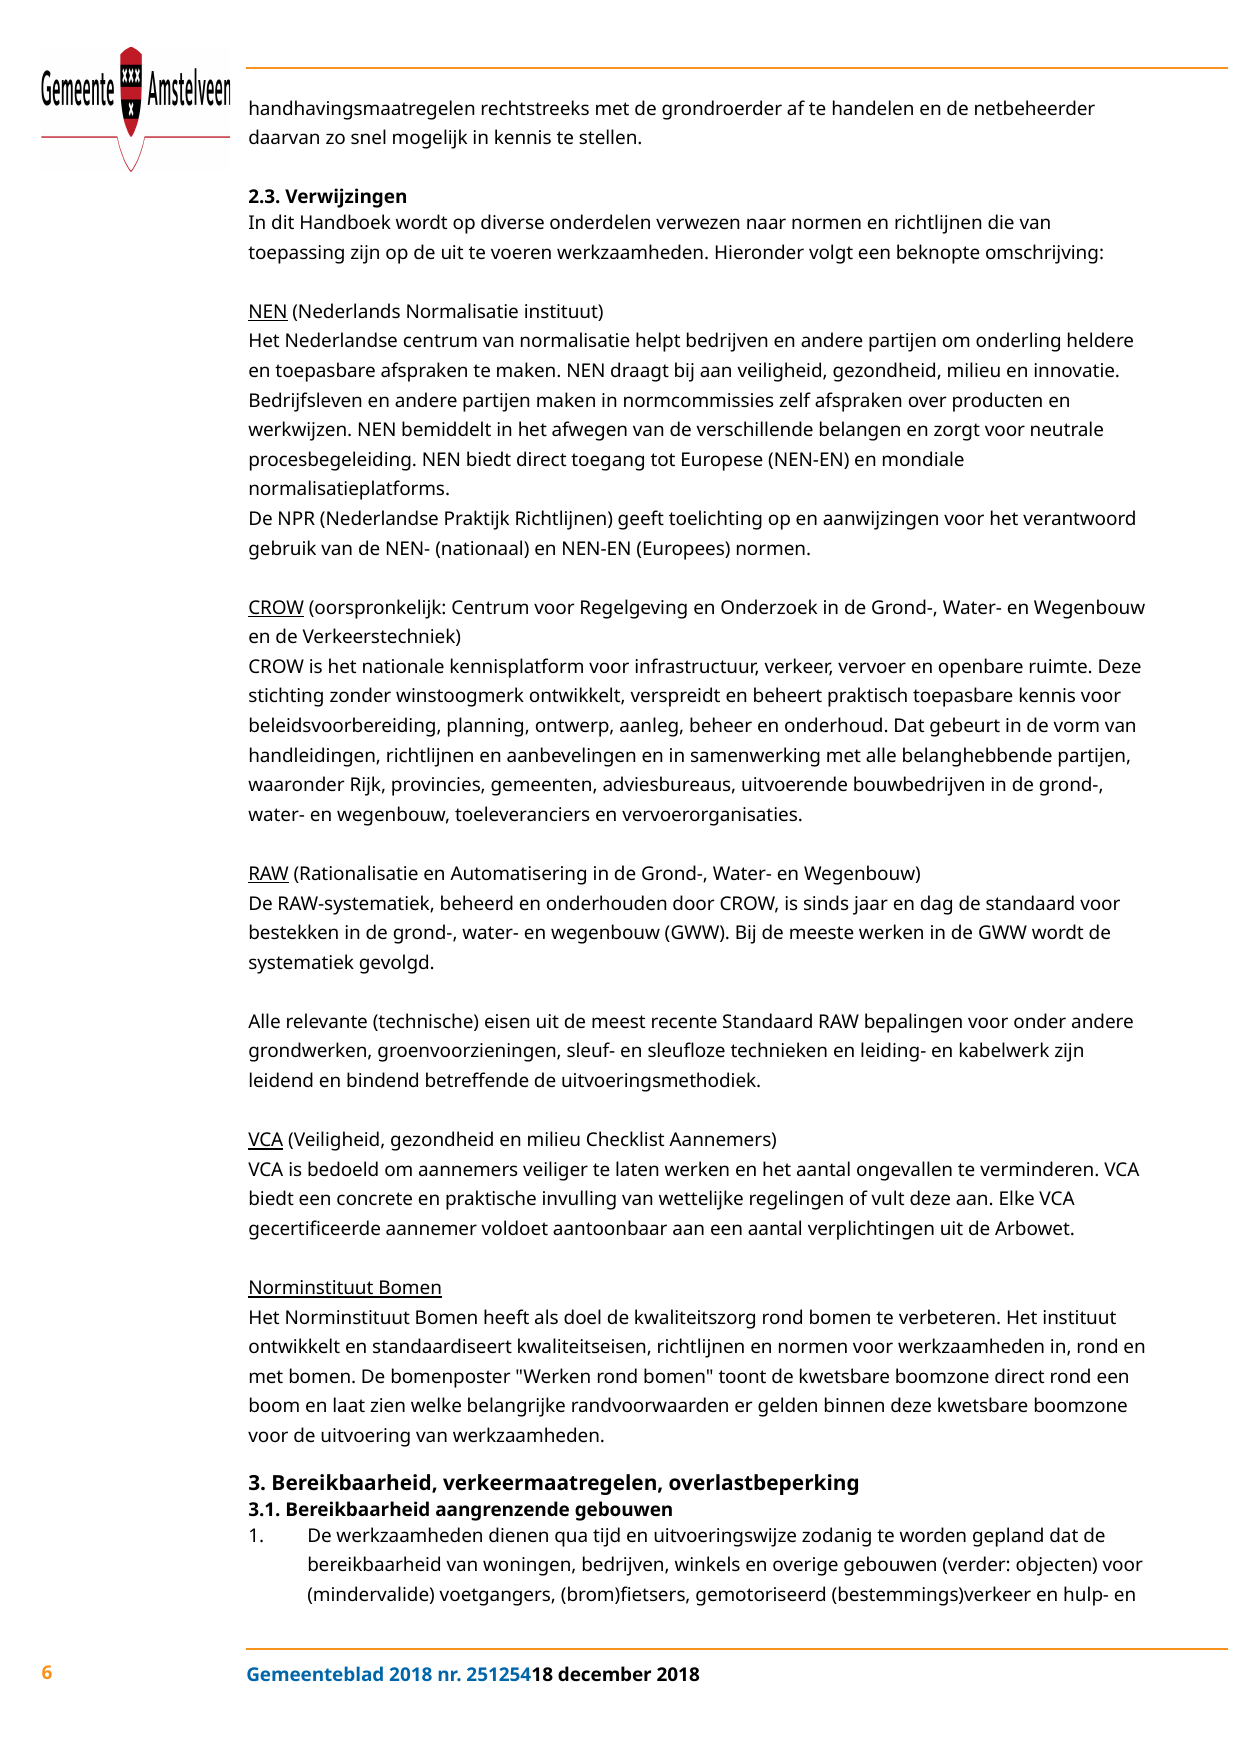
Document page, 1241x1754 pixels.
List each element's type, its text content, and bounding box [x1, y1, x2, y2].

text Bedrijfsleven en andere partijen maken in normcommissies zelf afspraken over producten en werkwijzen. NEN bemiddelt in het afwegen van de verschillende belangen en zorgt voor neutrale procesbegeleiding. NEN biedt direct toegang tot Europese (NEN-EN) en mondiale normalisatieplatforms. [248, 387, 1152, 501]
text Alle relevante (technische) eisen uit de meest recente Standaard RAW bepalingen voor onder andere grondwerken, groenvoorzieningen, sleuf- en sleufloze technieken en leiding- en kabelwerk zijn leidend en bindend betreffende de uitvoeringsmethodiek. [248, 1008, 1152, 1093]
text 3. Bereikbaarheid, verkeermaatregelen, overlastbeperking [248, 1468, 1152, 1496]
text Het Nederlandse centrum van normalisatie helpt bedrijven en andere partijen om onderling heldere en toepasbare afspraken te maken. NEN draagt bij aan veiligheid, gezondheid, milieu en innovatie. [248, 328, 1152, 383]
picture [41, 47, 231, 172]
text De RAW-systematiek, beheerd en onderhouden door CROW, is sinds jaar en dag de standaard voor bestekken in de grond-, water- en wegenbouw (GWW). Bij de meeste werken in de GWW wordt de systematiek gevolgd. [248, 890, 1152, 974]
text 3.1. Bereikbaarheid aangrenzende gebouwen [248, 1496, 1152, 1522]
text Norminstituut Bomen [248, 1274, 1152, 1300]
text 2.3. Verwijzingen [248, 183, 1152, 209]
text RAW (Rationalisatie en Automatisering in de Grond-, Water- en Wegenbouw) [248, 860, 1152, 886]
text CROW is het nationale kennisplatform voor infrastructuur, verkeer, vervoer en openbare ruimte. Deze stichting zonder winstoogmerk ontwikkelt, verspreidt en beheert praktisch toepasbare kennis voor beleidsvoorbereiding, planning, ontwerp, aanleg, beheer en onderhoud. Dat gebeurt in de vorm van handleidingen, richtlijnen en aanbevelingen en in samenwerking met alle belanghebbende partijen, waaronder Rijk, provincies, gemeenten, adviesbureaus, uitvoerende bouwbedrijven in de grond-, water- en wegenbouw, toeleveranciers en vervoerorganisaties. [248, 653, 1152, 827]
text NEN (Nederlands Normalisatie instituut) [248, 298, 1152, 324]
list De werkzaamheden dienen qua tijd en uitvoeringswijze zodanig te worden gepland dat de bereikbaarheid van woningen, bedrijven, winkels en overige gebouwen (verder: objecten) voor (mindervalide) voetgangers, (brom)fietsers, gemotoriseerd (bestemmings)verkeer en hulp- en [248, 1522, 1152, 1607]
text handhavingsmaatregelen rechtstreeks met de grondroerder af te handelen en de netbeheerder daarvan zo snel mogelijk in kennis te stellen. [248, 95, 1152, 150]
text In dit Handboek wordt op diverse onderdelen verwezen naar normen en richtlijnen die van toepassing zijn op de uit te voeren werkzaamheden. Hieronder volgt een beknopte omschrijving: [248, 209, 1152, 264]
text VCA is bedoeld om aannemers veiliger te laten werken en het aantal ongevallen te verminderen. VCA biedt een concrete en praktische invulling van wettelijke regelingen of vult deze aan. Elke VCA gecertificeerde aannemer voldoet aantoonbaar aan een aantal verplichtingen uit de Arbowet. [248, 1156, 1152, 1241]
text Het Norminstituut Bomen heeft als doel de kwaliteitszorg rond bomen te verbeteren. Het instituut ontwikkelt en standaardiseert kwaliteitseisen, richtlijnen en normen voor werkzaamheden in, rond en met bomen. De bomenposter "Werken rond bomen" toont de kwetsbare boomzone direct rond een boom en laat zien welke belangrijke randvoorwaarden er gelden binnen deze kwetsbare boomzone voor de uitvoering van werkzaamheden. [248, 1304, 1152, 1448]
text VCA (Veiligheid, gezondheid en milieu Checklist Aannemers) [248, 1126, 1152, 1152]
text CROW (oorspronkelijk: Centrum voor Regelgeving en Onderzoek in de Grond-, Water- en Wegenbouw en de Verkeerstechniek) [248, 594, 1152, 649]
text De NPR (Nederlandse Praktijk Richtlijnen) geeft toelichting op en aanwijzingen voor het verantwoord gebruik van de NEN- (nationaal) en NEN-EN (Europees) normen. [248, 505, 1152, 560]
